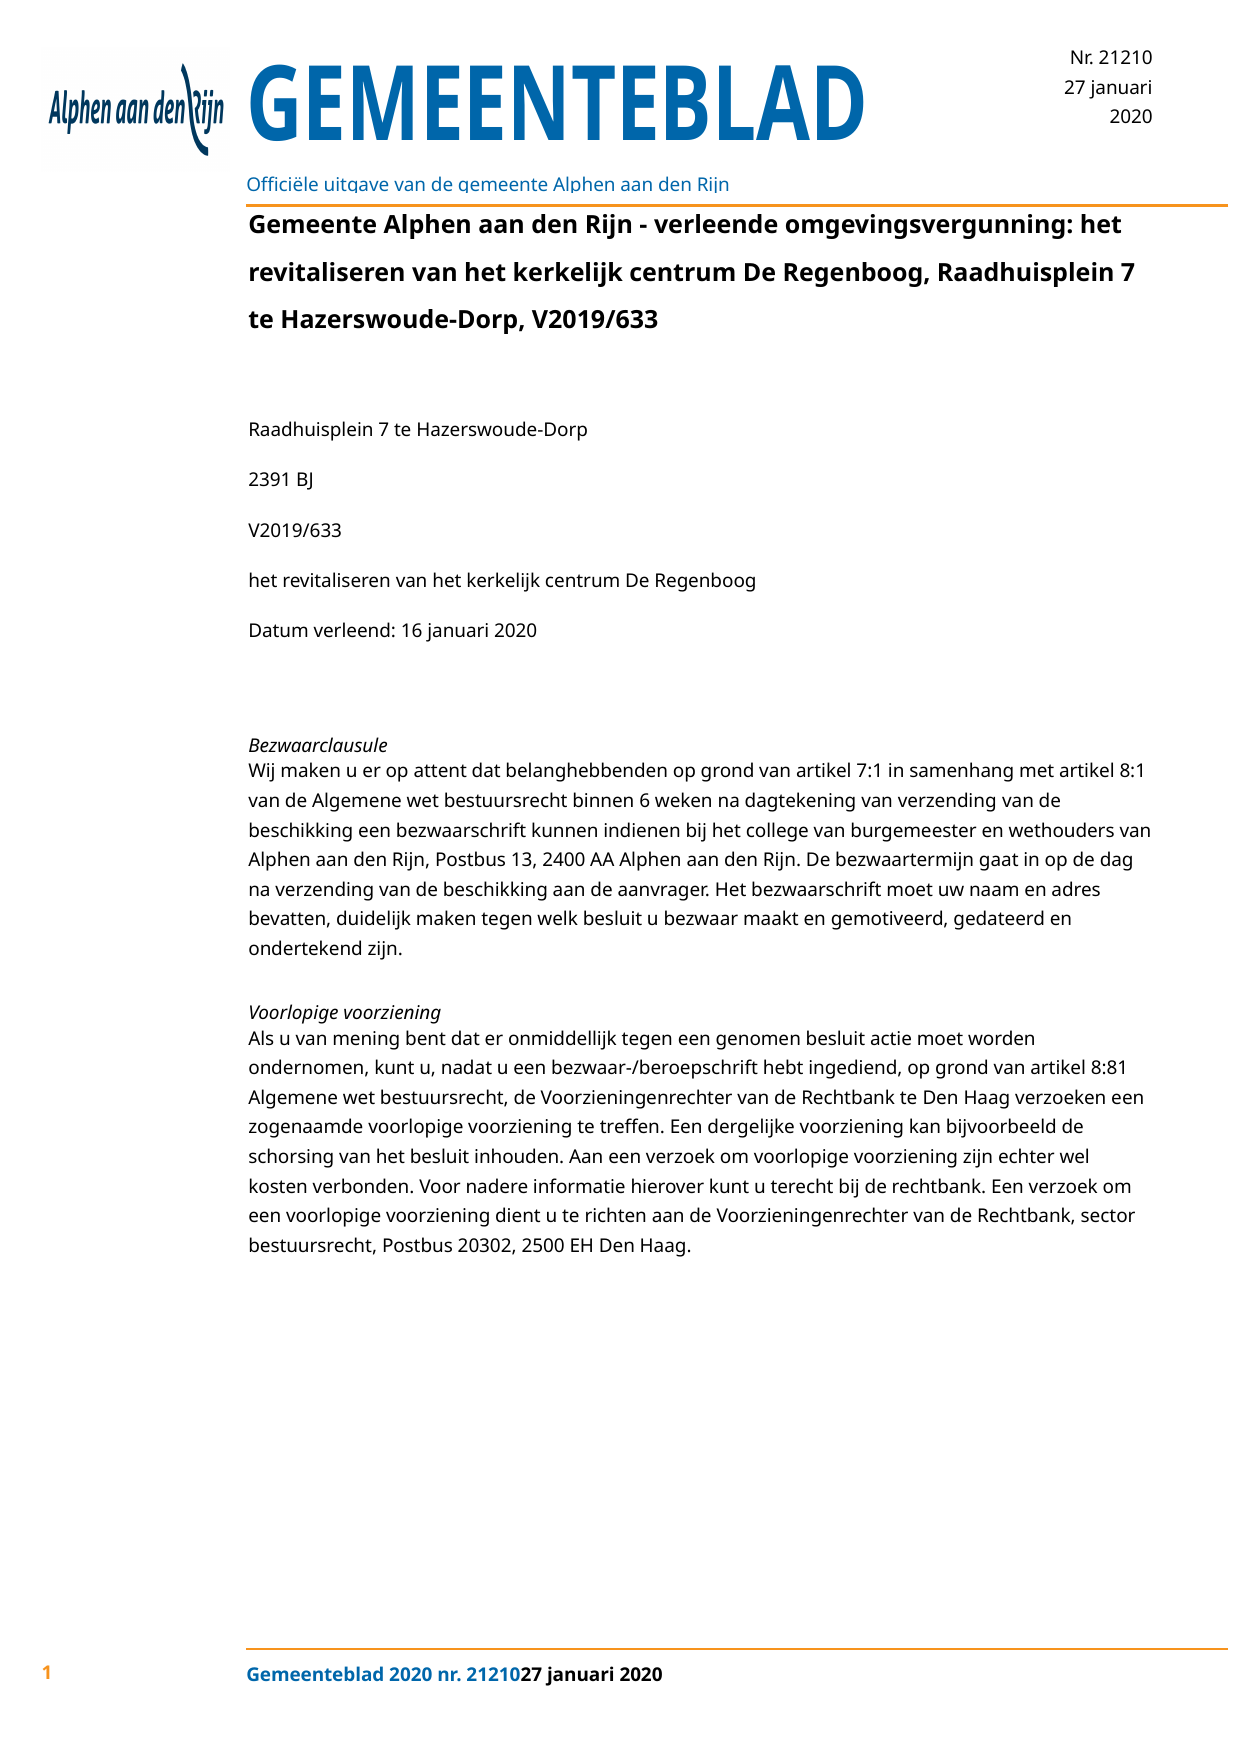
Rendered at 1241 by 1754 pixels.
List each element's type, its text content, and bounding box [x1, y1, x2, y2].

text Als u van mening bent dat er onmiddellijk tegen een genomen besluit actie moet worden ondernomen, kunt u, nadat u een bezwaar-/beroepschrift hebt ingediend, op grond van artikel 8:81 Algemene wet bestuursrecht, de Voorzieningenrechter van de Rechtbank te Den Haag verzoeken een zogenaamde voorlopige voorziening te treffen. Een dergelijke voorziening kan bijvoorbeeld de schorsing van het besluit inhouden. Aan een verzoek om voorlopige voorziening zijn echter wel kosten verbonden. Voor nadere informatie hierover kunt u terecht bij de rechtbank. Een verzoek om een voorlopige voorziening dient u te richten aan de Voorzieningenrechter van de Rechtbank, sector bestuursrecht, Postbus 20302, 2500 EH Den Haag. [248, 1025, 1152, 1258]
text 2391 BJ [248, 466, 1152, 492]
text Datum verleend: 16 januari 2020 [248, 618, 1152, 643]
text Wij maken u er op attent dat belanghebbenden op grond van artikel 7:1 in samenhang met artikel 8:1 van de Algemene wet bestuursrecht binnen 6 weken na dagtekening van verzending van de beschikking een bezwaarschrift kunnen indienen bij het college van burgemeester en wethouders van Alphen aan den Rijn, Postbus 13, 2400 AA Alphen aan den Rijn. De bezwaartermijn gaat in op de dag na verzending van de beschikking aan de aanvrager. Het bezwaarschrift moet uw naam en adres bevatten, duidelijk maken tegen welk besluit u bezwaar maakt en gemotiveerd, gedateerd en ondertekend zijn. [248, 758, 1152, 961]
picture [41, 47, 231, 172]
text V2019/633 [248, 517, 1152, 542]
text Voorlopige voorziening [248, 999, 1152, 1025]
text Bezwaarclausule [248, 732, 1152, 758]
text Raadhuisplein 7 te Hazerswoude-Dorp [248, 416, 1152, 442]
text Gemeente Alphen aan den Rijn - verleende omgevingsvergunning: het revitaliseren van het kerkelijk centrum De Regenboog, Raadhuisplein 7 te Hazerswoude-Dorp, V2019/633 [248, 207, 1152, 336]
text het revitaliseren van het kerkelijk centrum De Regenboog [248, 567, 1152, 593]
